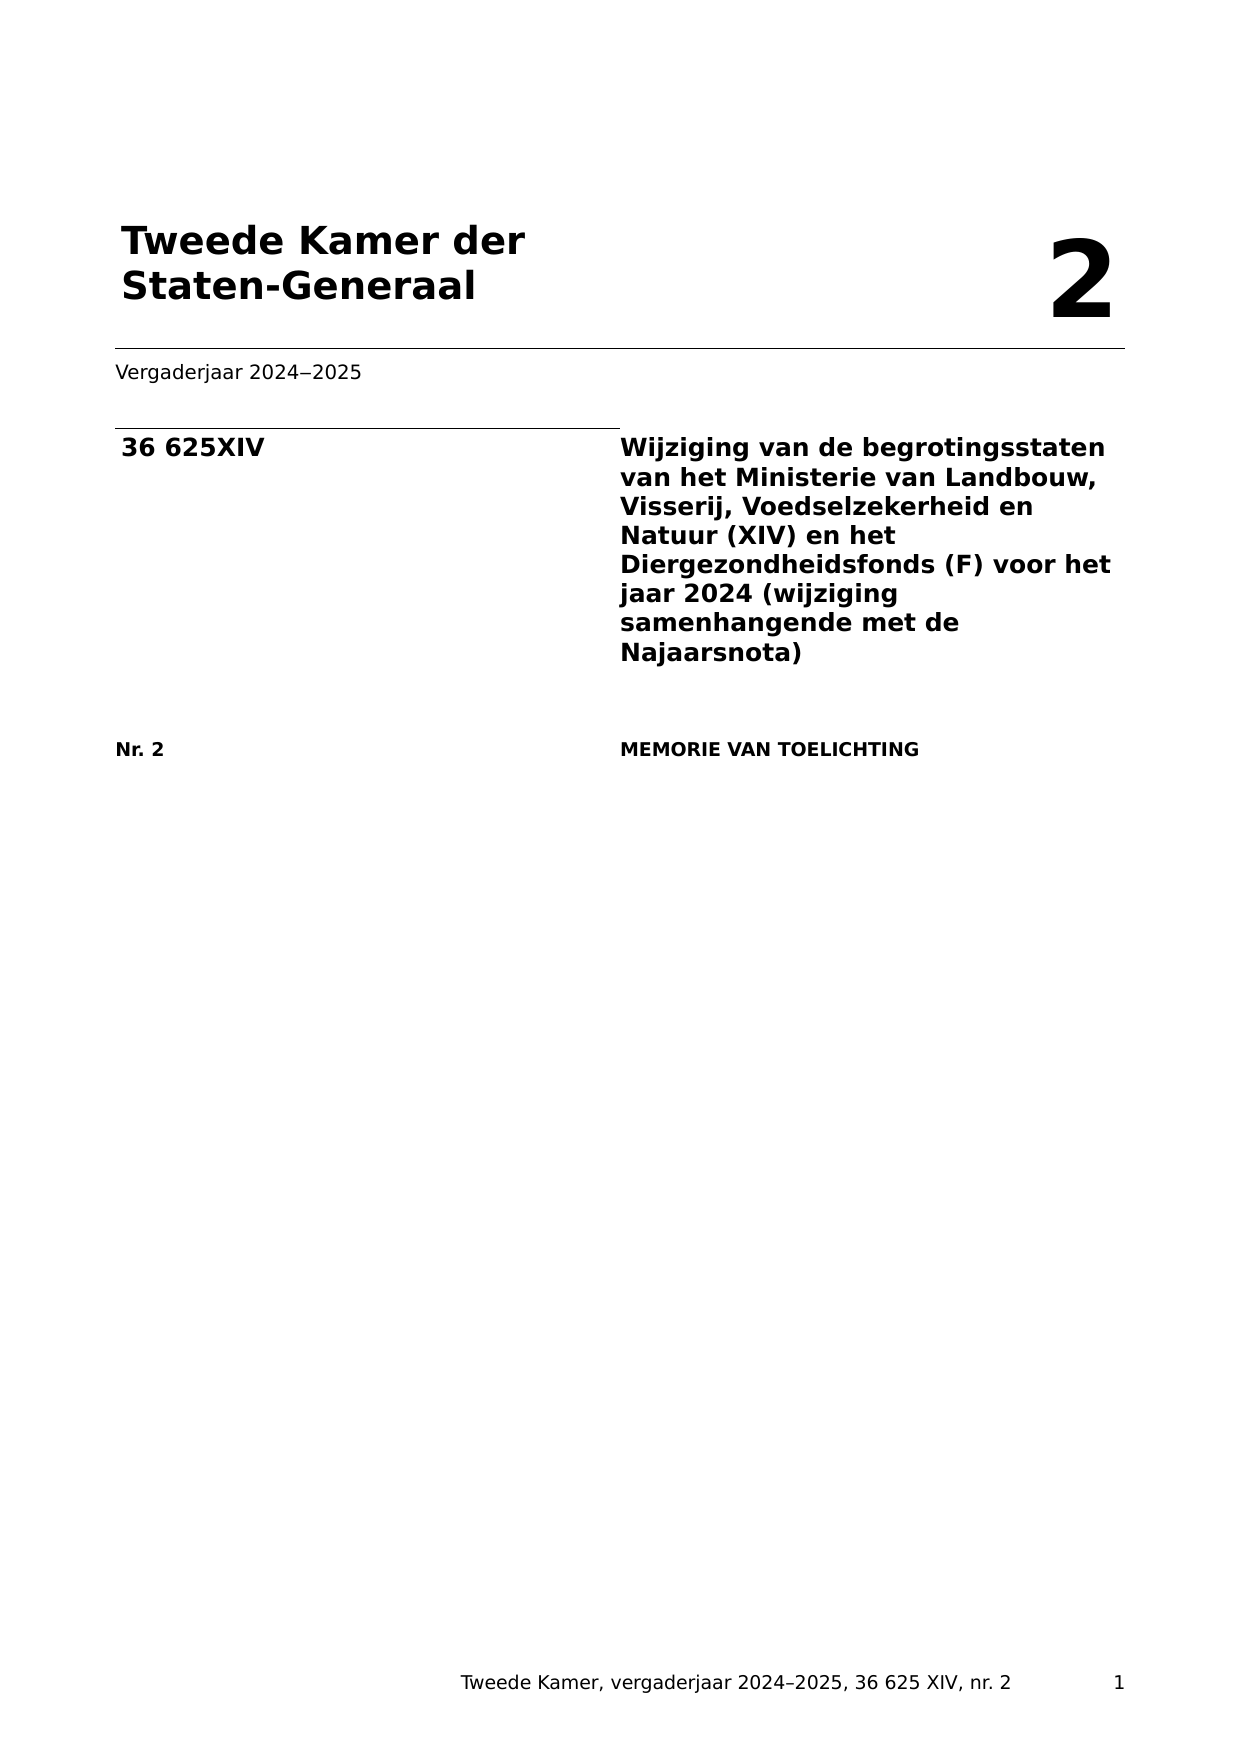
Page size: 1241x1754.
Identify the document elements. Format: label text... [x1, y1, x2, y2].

table_header 36 625XIV [115, 429, 620, 673]
table_cell Vergaderjaar 2024‒2025 [115, 349, 1125, 384]
table_header MEMORIE VAN TOELICHTING [620, 739, 1125, 782]
table_header Wijziging van de begrotingsstaten van het Ministerie van Landbouw, Visserij, Voedselzekerheid en Natuur (XIV) en het Diergezondheidsfonds (F) voor het jaar 2024 (wijziging samenhangende met de Najaarsnota) [620, 428, 1125, 673]
table_header Tweede Kamer der Staten-Generaal [115, 213, 620, 348]
table_header Nr. 2 [115, 739, 620, 782]
table_header 2 [620, 213, 1125, 348]
